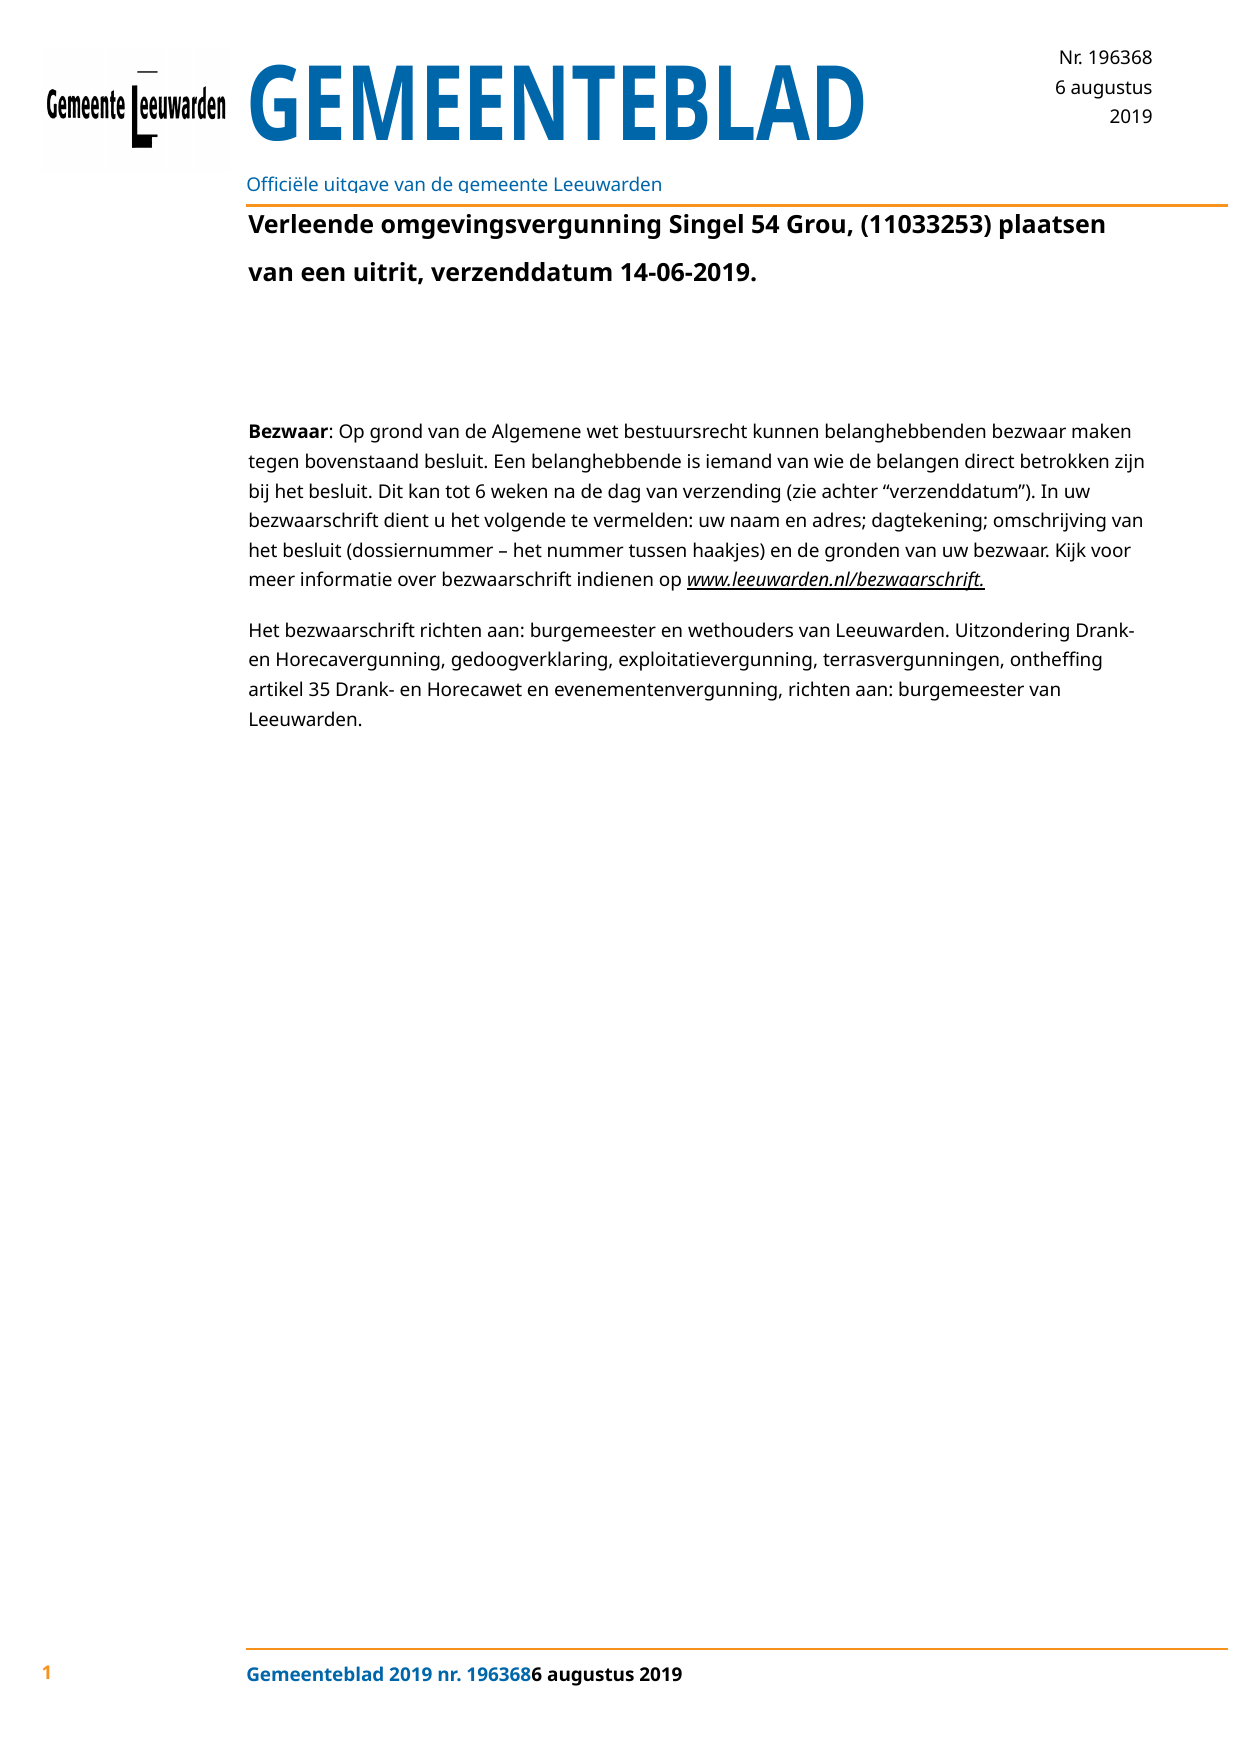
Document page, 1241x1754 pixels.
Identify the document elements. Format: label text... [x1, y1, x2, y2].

picture [41, 47, 231, 172]
text Verleende omgevingsvergunning Singel 54 Grou, (11033253) plaatsen van een uitrit, verzenddatum 14-06-2019. [248, 207, 1152, 288]
text Het bezwaarschrift richten aan: burgemeester en wethouders van Leeuwarden. Uitzondering Drank- en Horecavergunning, gedoogverklaring, exploitatievergunning, terrasvergunningen, ontheffing artikel 35 Drank- en Horecawet en evenementenvergunning, richten aan: burgemeester van Leeuwarden. [248, 617, 1152, 732]
text Bezwaar: Op grond van de Algemene wet bestuursrecht kunnen belanghebbenden bezwaar maken tegen bovenstaand besluit. Een belanghebbende is iemand van wie de belangen direct betrokken zijn bij het besluit. Dit kan tot 6 weken na de dag van verzending (zie achter “verzenddatum”). In uw bezwaarschrift dient u het volgende te vermelden: uw naam en adres; dagtekening; omschrijving van het besluit (dossiernummer – het nummer tussen haakjes) en de gronden van uw bezwaar. Kijk voor meer informatie over bezwaarschrift indienen op www.leeuwarden.nl/bezwaarschrift. [248, 419, 1152, 592]
